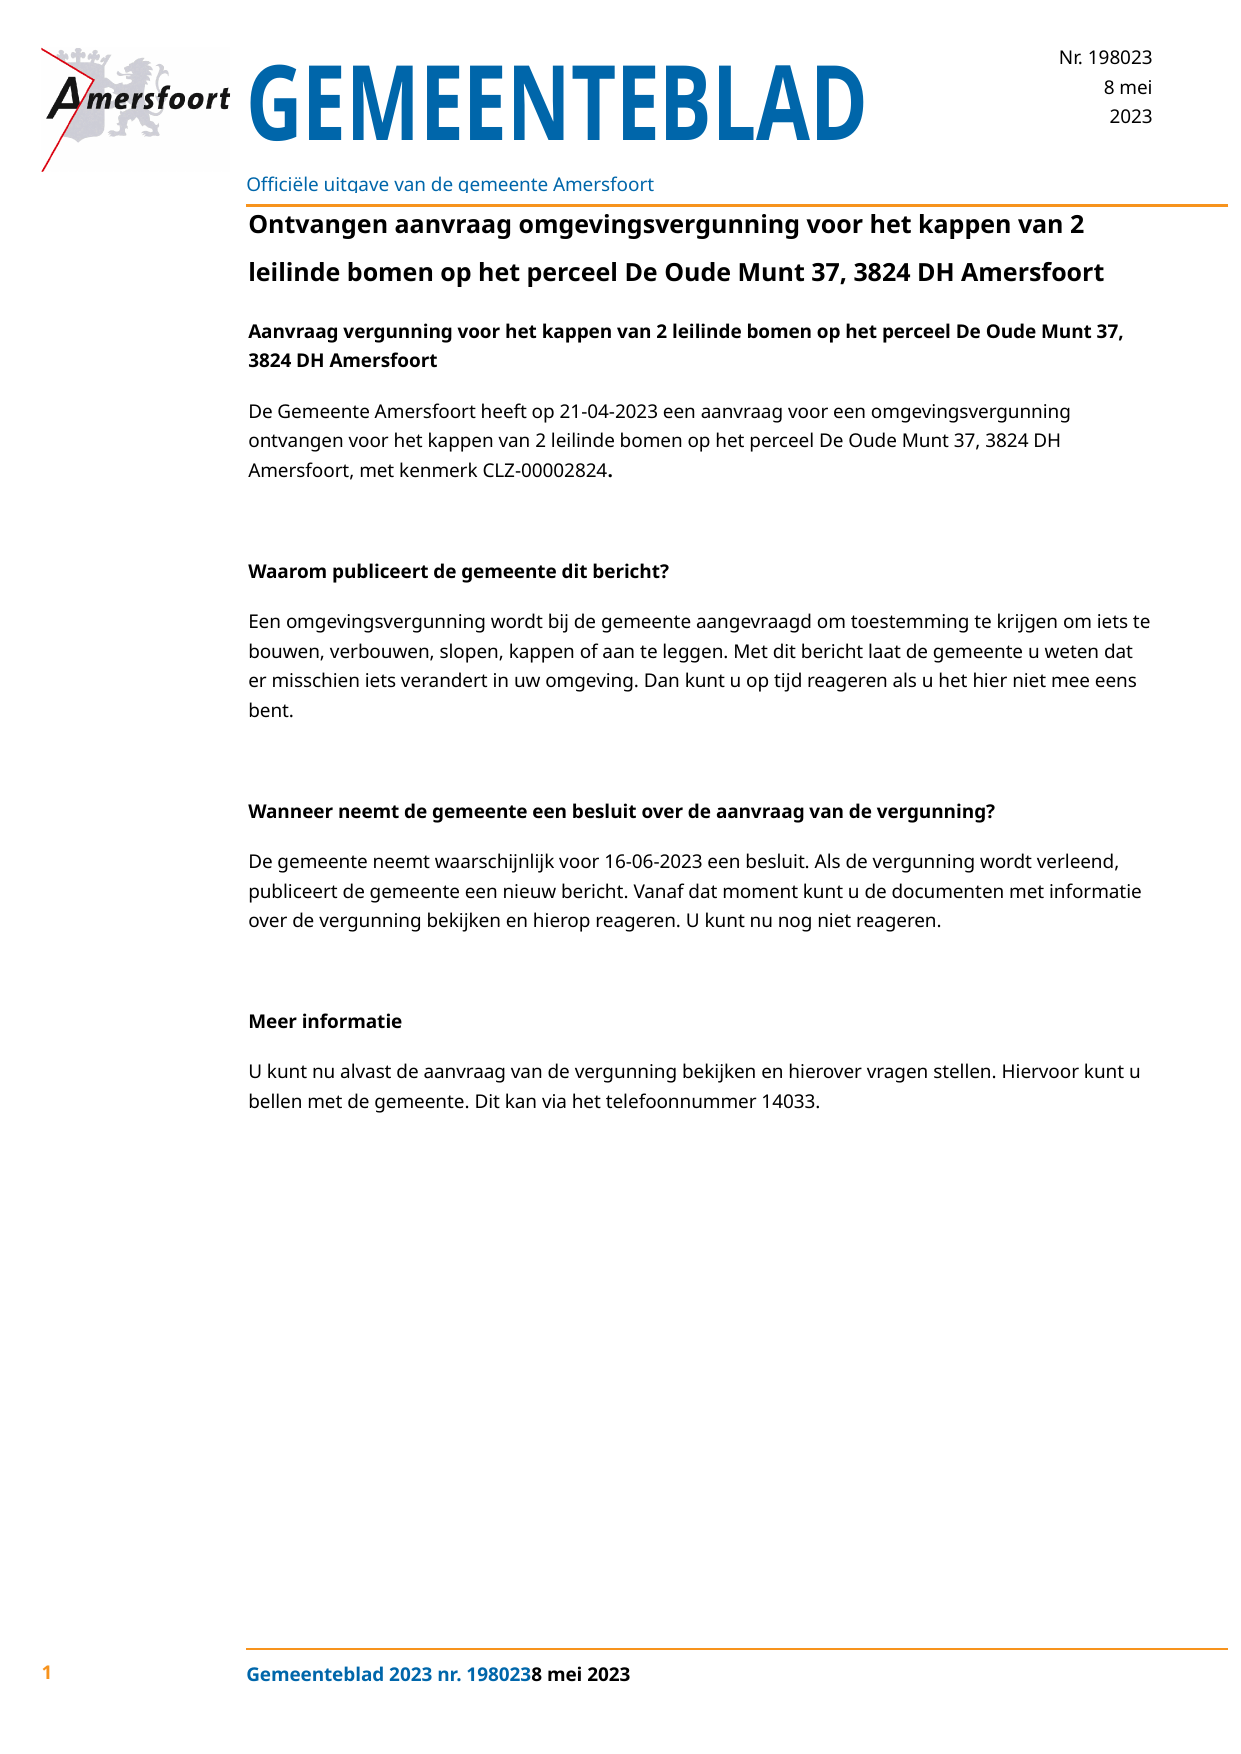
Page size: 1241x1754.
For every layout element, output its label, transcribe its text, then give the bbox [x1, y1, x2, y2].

text Ontvangen aanvraag omgevingsvergunning voor het kappen van 2 leilinde bomen op het perceel De Oude Munt 37, 3824 DH Amersfoort [248, 207, 1152, 288]
text Een omgevingsvergunning wordt bij de gemeente aangevraagd om toestemming te krijgen om iets te bouwen, verbouwen, slopen, kappen of aan te leggen. Met dit bericht laat de gemeente u weten dat er misschien iets verandert in uw omgeving. Dan kunt u op tijd reageren als u het hier niet mee eens bent. [248, 608, 1152, 723]
text Wanneer neemt de gemeente een besluit over de aanvraag van de vergunning? [248, 798, 1152, 824]
picture [41, 47, 231, 172]
text De Gemeente Amersfoort heeft op 21-04-2023 een aanvraag voor een omgevingsvergunning ontvangen voor het kappen van 2 leilinde bomen op het perceel De Oude Munt 37, 3824 DH Amersfoort, met kenmerk CLZ-00002824. [248, 398, 1152, 483]
text U kunt nu alvast de aanvraag van de vergunning bekijken en hierover vragen stellen. Hiervoor kunt u bellen met de gemeente. Dit kan via het telefoonnummer 14033. [248, 1059, 1152, 1114]
text De gemeente neemt waarschijnlijk voor 16-06-2023 een besluit. Als de vergunning wordt verleend, publiceert de gemeente een nieuw bericht. Vanaf dat moment kunt u de documenten met informatie over de vergunning bekijken en hierop reageren. U kunt nu nog niet reageren. [248, 848, 1152, 933]
text Waarom publiceert de gemeente dit bericht? [248, 558, 1152, 584]
text Meer informatie [248, 1008, 1152, 1034]
text Aanvraag vergunning voor het kappen van 2 leilinde bomen op het perceel De Oude Munt 37, 3824 DH Amersfoort [248, 318, 1152, 373]
